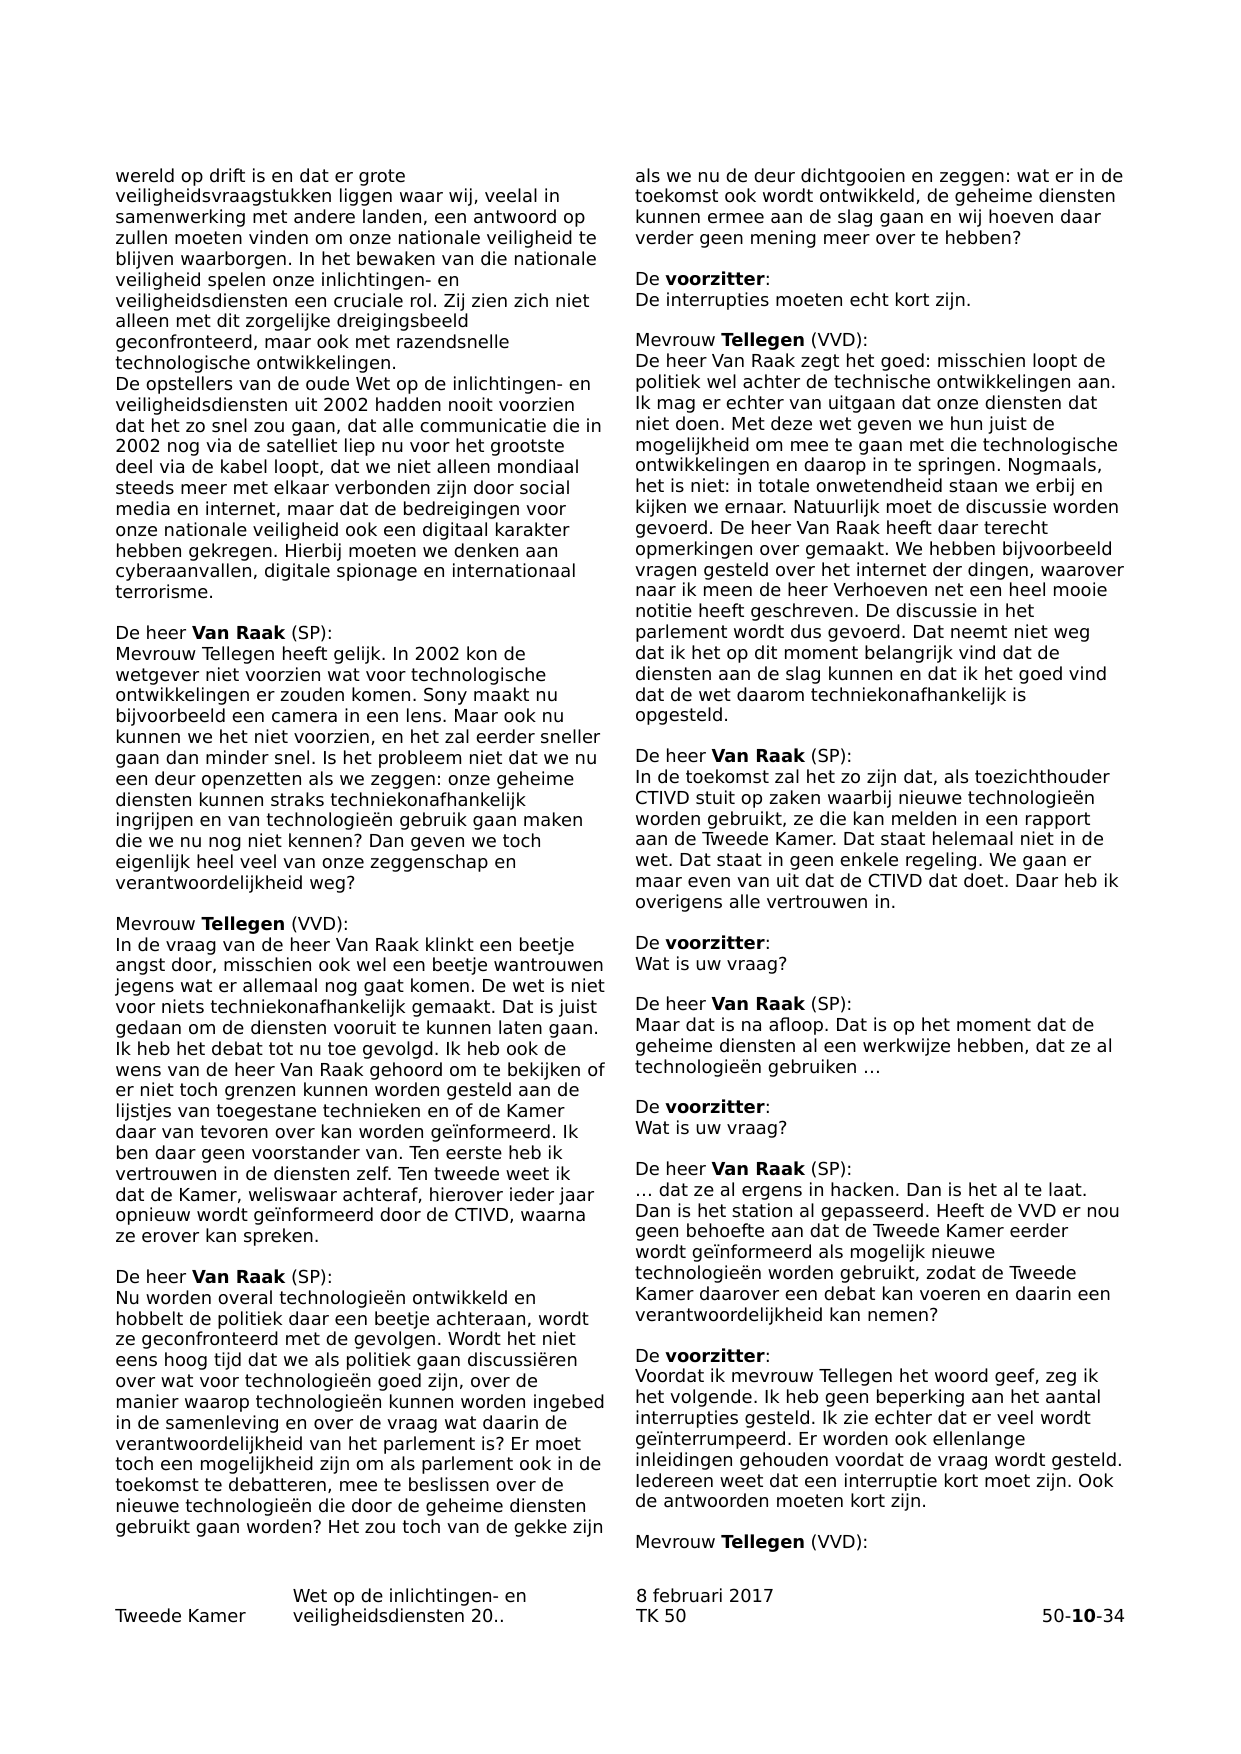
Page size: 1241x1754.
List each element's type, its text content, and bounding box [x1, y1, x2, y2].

text In de vraag van de heer Van Raak klinkt een beetje angst door, misschien ook wel een beetje wantrouwen jegens wat er allemaal nog gaat komen. De wet is niet voor niets techniekonafhankelijk gemaakt. Dat is juist gedaan om de diensten vooruit te kunnen laten gaan. Ik heb het debat tot nu toe gevolgd. Ik heb ook de wens van de heer Van Raak gehoord om te bekijken of er niet toch grenzen kunnen worden gesteld aan de lijstjes van toegestane technieken en of de Kamer daar van tevoren over kan worden geïnformeerd. Ik ben daar geen voorstander van. Ten eerste heb ik vertrouwen in de diensten zelf. Ten tweede weet ik dat de Kamer, weliswaar achteraf, hierover ieder jaar opnieuw wordt geïnformeerd door de CTIVD, waarna ze erover kan spreken. [115, 934, 605, 1247]
text Wat is uw vraag? [635, 1118, 1125, 1139]
text In de toekomst zal het zo zijn dat, als toezichthouder CTIVD stuit op zaken waarbij nieuwe technologieën worden gebruikt, ze die kan melden in een rapport aan de Tweede Kamer. Dat staat helemaal niet in de wet. Dat staat in geen enkele regeling. We gaan er maar even van uit dat de CTIVD dat doet. Daar heb ik overigens alle vertrouwen in. [635, 767, 1125, 912]
text De heer Van Raak (SP): [635, 1159, 1125, 1179]
text Mevrouw Tellegen (VVD): [115, 913, 605, 934]
text De interrupties moeten echt kort zijn. [635, 289, 1125, 310]
text Mevrouw Tellegen heeft gelijk. In 2002 kon de wetgever niet voorzien wat voor technologische ontwikkelingen er zouden komen. Sony maakt nu bijvoorbeeld een camera in een lens. Maar ook nu kunnen we het niet voorzien, en het zal eerder sneller gaan dan minder snel. Is het probleem niet dat we nu een deur openzetten als we zeggen: onze geheime diensten kunnen straks techniekonafhankelijk ingrijpen en van technologieën gebruik gaan maken die we nu nog niet kennen? Dan geven we toch eigenlijk heel veel van onze zeggenschap en verantwoordelijkheid weg? [115, 643, 605, 893]
text … dat ze al ergens in hacken. Dan is het al te laat. Dan is het station al gepasseerd. Heeft de VVD er nou geen behoefte aan dat de Tweede Kamer eerder wordt geïnformeerd als mogelijk nieuwe technologieën worden gebruikt, zodat de Tweede Kamer daarover een debat kan voeren en daarin een verantwoordelijkheid kan nemen? [635, 1179, 1125, 1325]
text Mevrouw Tellegen (VVD): [635, 1532, 1125, 1553]
text Voordat ik mevrouw Tellegen het woord geef, zeg ik het volgende. Ik heb geen beperking aan het aantal interrupties gesteld. Ik zie echter dat er veel wordt geïnterrumpeerd. Er worden ook ellenlange inleidingen gehouden voordat de vraag wordt gesteld. Iedereen weet dat een interruptie kort moet zijn. Ook de antwoorden moeten kort zijn. [635, 1366, 1125, 1512]
text De voorzitter: [635, 1097, 1125, 1118]
text De heer Van Raak (SP): [115, 623, 605, 643]
text De voorzitter: [635, 932, 1125, 953]
text De heer Van Raak (SP): [115, 1267, 605, 1287]
text als we nu de deur dichtgooien en zeggen: wat er in de toekomst ook wordt ontwikkeld, de geheime diensten kunnen ermee aan de slag gaan en wij hoeven daar verder geen mening meer over te hebben? [635, 165, 1125, 249]
text De heer Van Raak (SP): [635, 994, 1125, 1015]
text Nu worden overal technologieën ontwikkeld en hobbelt de politiek daar een beetje achteraan, wordt ze geconfronteerd met de gevolgen. Wordt het niet eens hoog tijd dat we als politiek gaan discussiëren over wat voor technologieën goed zijn, over de manier waarop technologieën kunnen worden ingebed in de samenleving en over de vraag wat daarin de verantwoordelijkheid van het parlement is? Er moet toch een mogelijkheid zijn om als parlement ook in de toekomst te debatteren, mee te beslissen over de nieuwe technologieën die door de geheime diensten gebruikt gaan worden? Het zou toch van de gekke zijn [115, 1287, 605, 1537]
text Wat is uw vraag? [635, 953, 1125, 974]
text De heer Van Raak zegt het goed: misschien loopt de politiek wel achter de technische ontwikkelingen aan. Ik mag er echter van uitgaan dat onze diensten dat niet doen. Met deze wet geven we hun juist de mogelijkheid om mee te gaan met die technologische ontwikkelingen en daarop in te springen. Nogmaals, het is niet: in totale onwetendheid staan we erbij en kijken we ernaar. Natuurlijk moet de discussie worden gevoerd. De heer Van Raak heeft daar terecht opmerkingen over gemaakt. We hebben bijvoorbeeld vragen gesteld over het internet der dingen, waarover naar ik meen de heer Verhoeven net een heel mooie notitie heeft geschreven. De discussie in het parlement wordt dus gevoerd. Dat neemt niet weg dat ik het op dit moment belangrijk vind dat de diensten aan de slag kunnen en dat ik het goed vind dat de wet daarom techniekonafhankelijk is opgesteld. [635, 351, 1125, 726]
text De opstellers van de oude Wet op de inlichtingen- en veiligheidsdiensten uit 2002 hadden nooit voorzien dat het zo snel zou gaan, dat alle communicatie die in 2002 nog via de satelliet liep nu voor het grootste deel via de kabel loopt, dat we niet alleen mondiaal steeds meer met elkaar verbonden zijn door social media en internet, maar dat de bedreigingen voor onze nationale veiligheid ook een digitaal karakter hebben gekregen. Hierbij moeten we denken aan cyberaanvallen, digitale spionage en internationaal terrorisme. [115, 374, 605, 603]
text Mevrouw Tellegen (VVD): [635, 330, 1125, 351]
text wereld op drift is en dat er grote veiligheidsvraagstukken liggen waar wij, veelal in samenwerking met andere landen, een antwoord op zullen moeten vinden om onze nationale veiligheid te blijven waarborgen. In het bewaken van die nationale veiligheid spelen onze inlichtingen- en veiligheidsdiensten een cruciale rol. Zij zien zich niet alleen met dit zorgelijke dreigingsbeeld geconfronteerd, maar ook met razendsnelle technologische ontwikkelingen. [115, 165, 605, 374]
text De voorzitter: [635, 269, 1125, 289]
text De voorzitter: [635, 1345, 1125, 1366]
text De heer Van Raak (SP): [635, 746, 1125, 767]
text Maar dat is na afloop. Dat is op het moment dat de geheime diensten al een werkwijze hebben, dat ze al technologieën gebruiken … [635, 1015, 1125, 1077]
